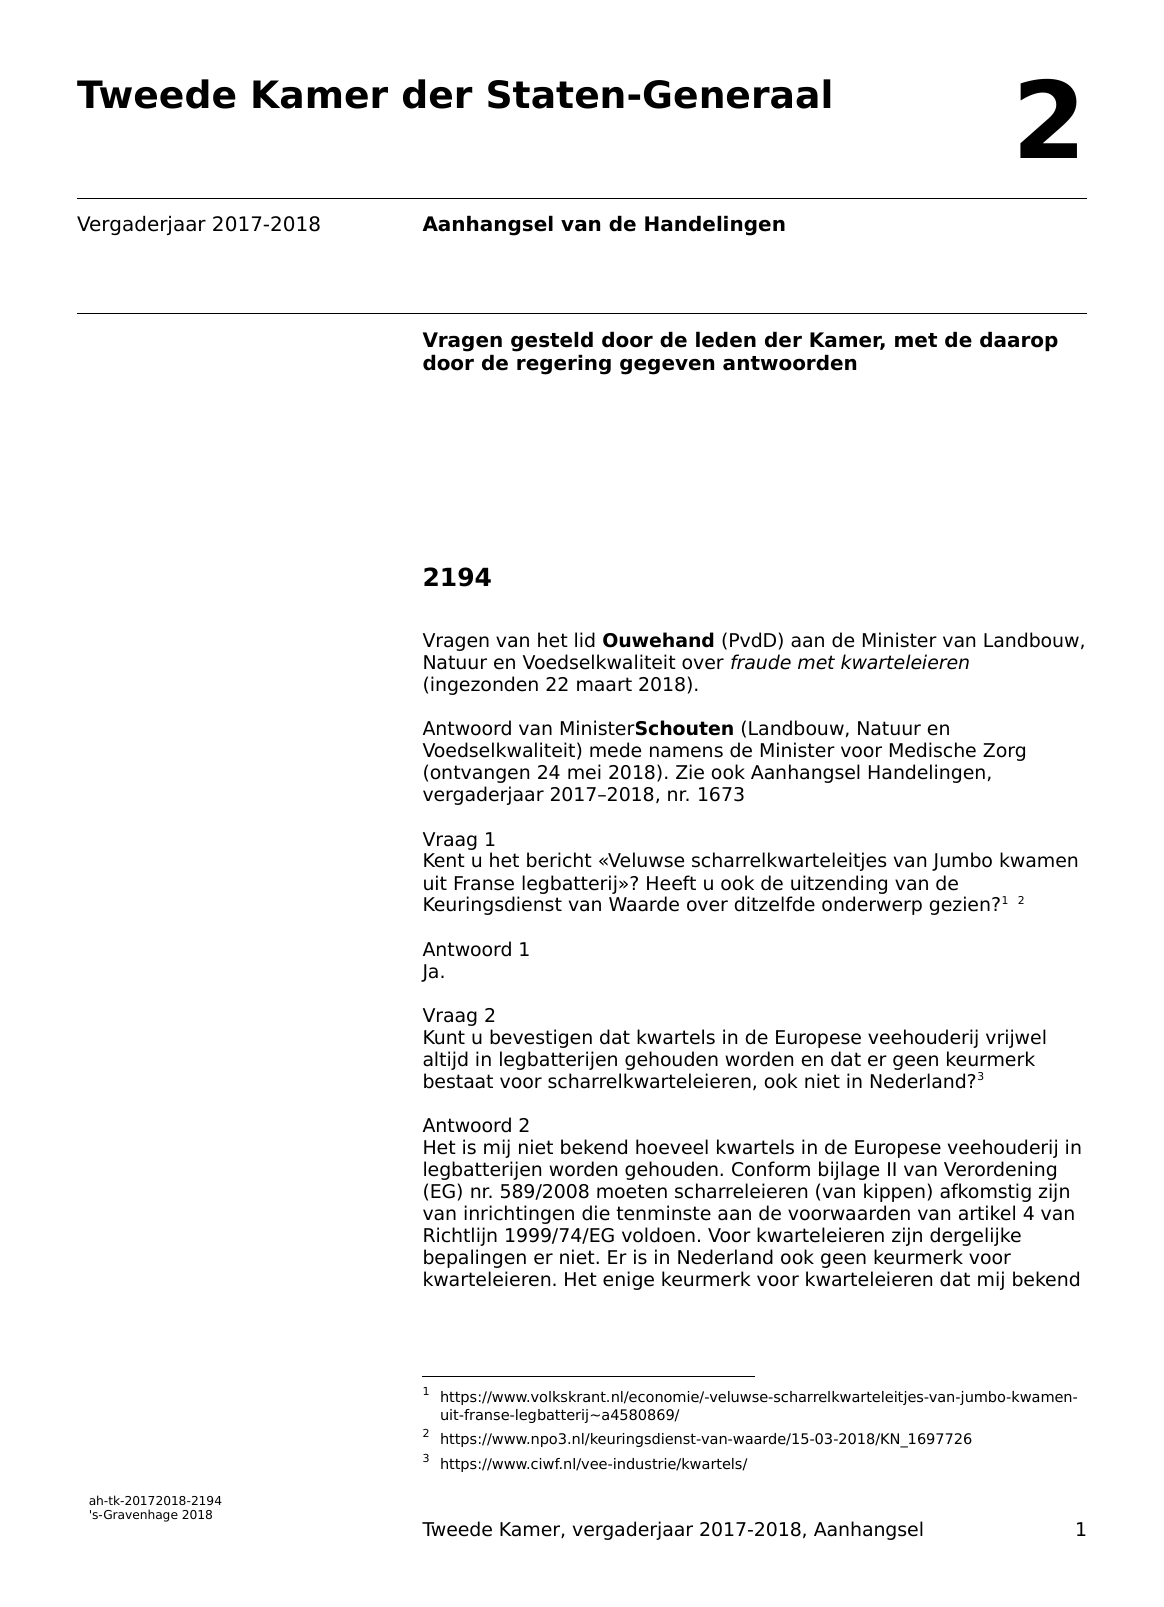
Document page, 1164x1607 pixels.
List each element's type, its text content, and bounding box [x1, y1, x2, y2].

table_cell Vragen gesteld door de leden der Kamer, met de daarop door de regering gegeven antwoorden [422, 314, 1087, 375]
text Kunt u bevestigen dat kwartels in de Europese veehouderij vrijwel altijd in legbatterijen gehouden worden en dat er geen keurmerk bestaat voor scharrelkwarteleieren, ook niet in Nederland? [422, 1027, 1087, 1093]
text ah-tk-20172018-2194 [88, 1494, 323, 1508]
table_cell [77, 314, 422, 375]
text Vraag 2 [422, 1005, 1087, 1027]
text Antwoord 1 [422, 938, 1087, 961]
table_header 2 [886, 59, 1087, 198]
text Antwoord 2 [422, 1115, 1087, 1137]
table_cell Aanhangsel van de Handelingen [422, 199, 1087, 313]
text 2194 [422, 563, 1087, 592]
text 's-Gravenhage 2018 [88, 1508, 323, 1522]
table_header Tweede Kamer der Staten-Generaal [77, 59, 886, 198]
text Antwoord van MinisterSchouten (Landbouw, Natuur en Voedselkwaliteit) mede namens de Minister voor Medische Zorg (ontvangen 24 mei 2018). Zie ook Aanhangsel Handelingen, vergaderjaar 2017–2018, nr. 1673 [422, 718, 1087, 806]
text Ja. [422, 961, 1087, 982]
text https://www.volkskrant.nl/economie/-veluwse-scharrelkwarteleitjes-van-jumbo-kwamen-uit-franse-legbatterij~a4580869/ [422, 1385, 1087, 1424]
text https://www.ciwf.nl/vee-industrie/kwartels/ [422, 1452, 1087, 1474]
text https://www.npo3.nl/keuringsdienst-van-waarde/15-03-2018/KN_1697726 [422, 1427, 1087, 1449]
text Kent u het bericht «Veluwse scharrelkwarteleitjes van Jumbo kwamen uit Franse legbatterij»? Heeft u ook de uitzending van de Keuringsdienst van Waarde over ditzelfde onderwerp gezien? [422, 850, 1087, 916]
text Vragen van het lid Ouwehand (PvdD) aan de Minister van Landbouw, Natuur en Voedselkwaliteit over fraude met kwarteleieren (ingezonden 22 maart 2018). [422, 630, 1087, 696]
table_cell Vergaderjaar 2017-2018 [77, 199, 422, 313]
text Het is mij niet bekend hoeveel kwartels in de Europese veehouderij in legbatterijen worden gehouden. Conform bijlage II van Verordening (EG) nr. 589/2008 moeten scharreleieren (van kippen) afkomstig zijn van inrichtingen die tenminste aan de voorwaarden van artikel 4 van Richtlijn 1999/74/EG voldoen. Voor kwarteleieren zijn dergelijke bepalingen er niet. Er is in Nederland ook geen keurmerk voor kwarteleieren. Het enige keurmerk voor kwarteleieren dat mij bekend [422, 1137, 1087, 1291]
text Vraag 1 [422, 828, 1087, 850]
